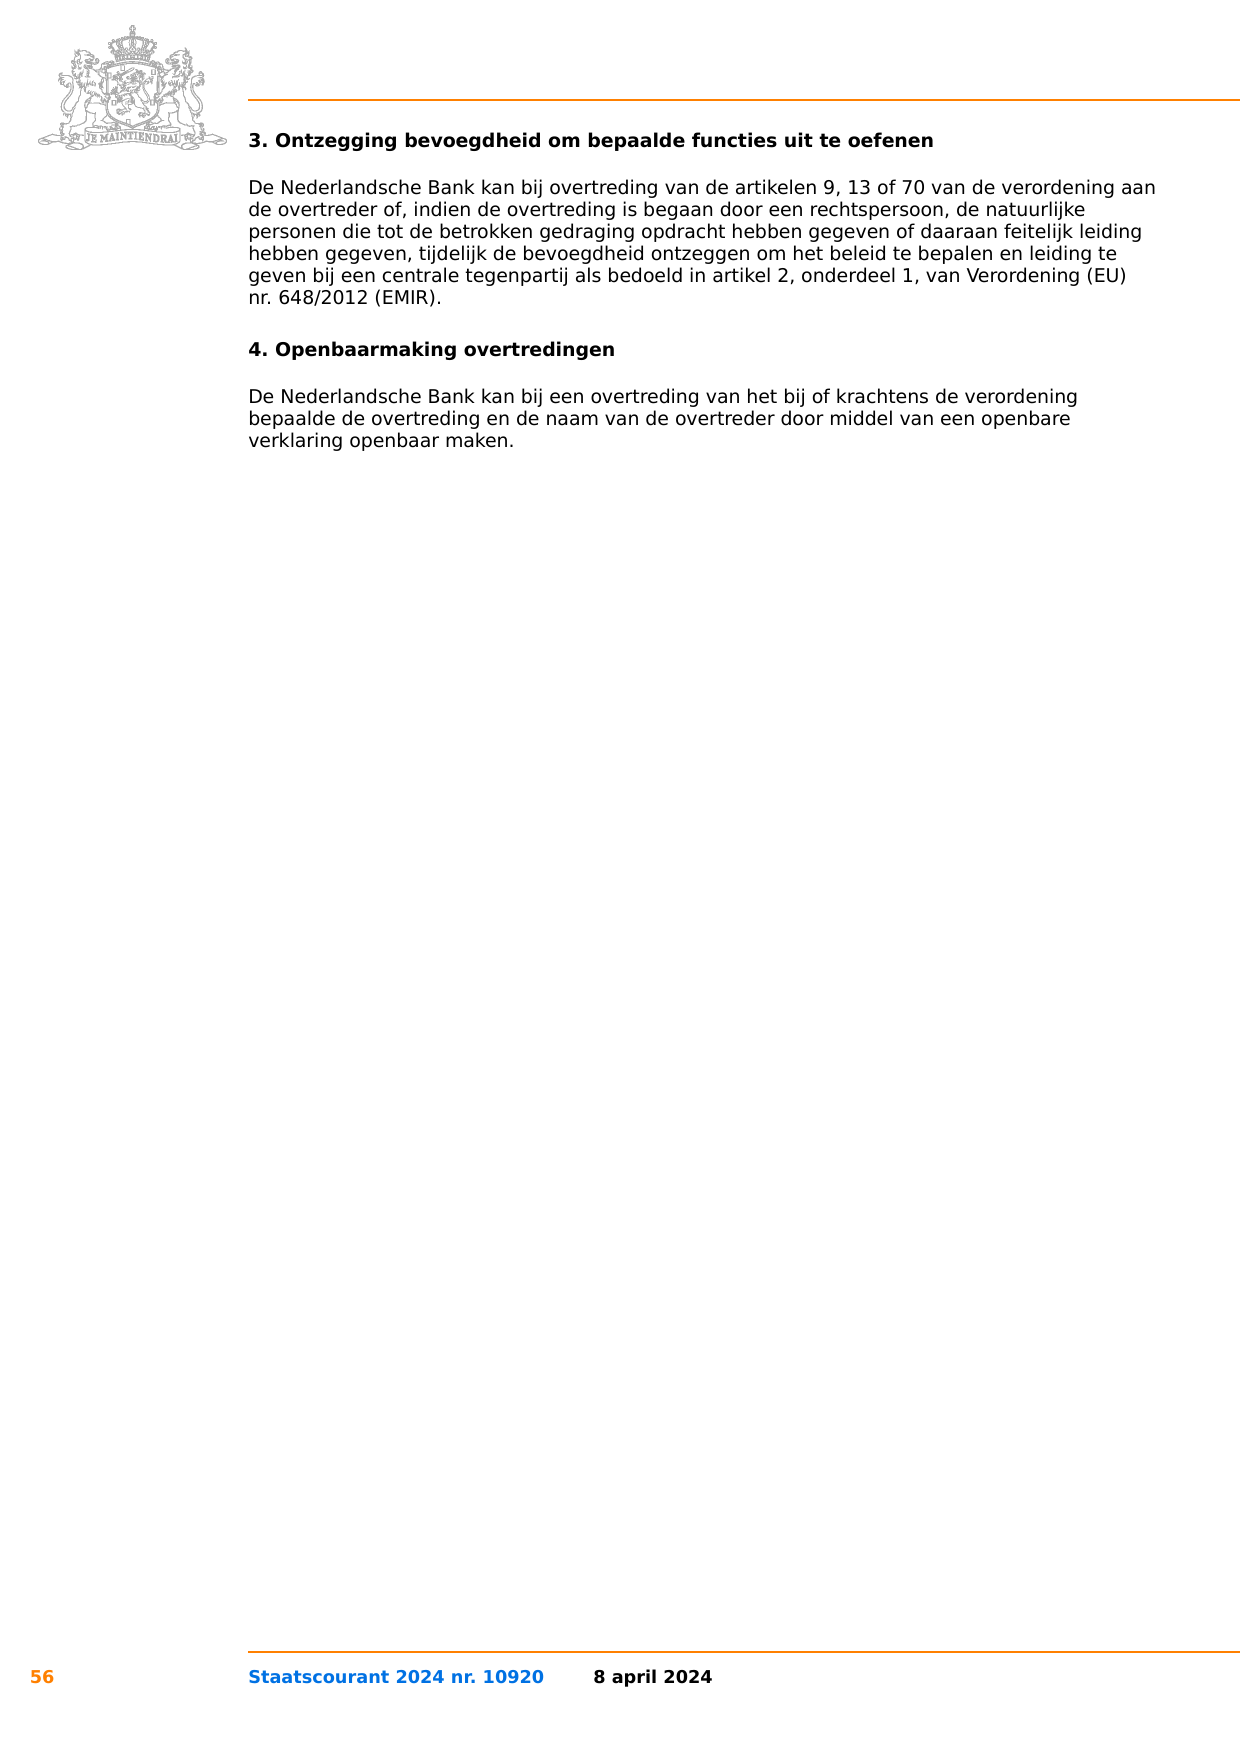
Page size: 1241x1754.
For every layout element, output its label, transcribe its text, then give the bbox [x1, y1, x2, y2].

subtitle 4. Openbaarmaking overtredingen [248, 339, 1163, 361]
text De Nederlandsche Bank kan bij overtreding van de artikelen 9, 13 of 70 van de verordening aan de overtreder of, indien de overtreding is begaan door een rechtspersoon, de natuurlijke personen die tot de betrokken gedraging opdracht hebben gegeven of daaraan feitelijk leiding hebben gegeven, tijdelijk de bevoegdheid ontzeggen om het beleid te bepalen en leiding te geven bij een centrale tegenpartij als bedoeld in artikel 2, onderdeel 1, van Verordening (EU) nr. 648/2012 (EMIR). [248, 177, 1163, 309]
picture [38, 25, 227, 150]
subtitle 3. Ontzegging bevoegdheid om bepaalde functies uit te oefenen [248, 130, 1163, 152]
text De Nederlandsche Bank kan bij een overtreding van het bij of krachtens de verordening bepaalde de overtreding en de naam van de overtreder door middel van een openbare verklaring openbaar maken. [248, 386, 1163, 452]
